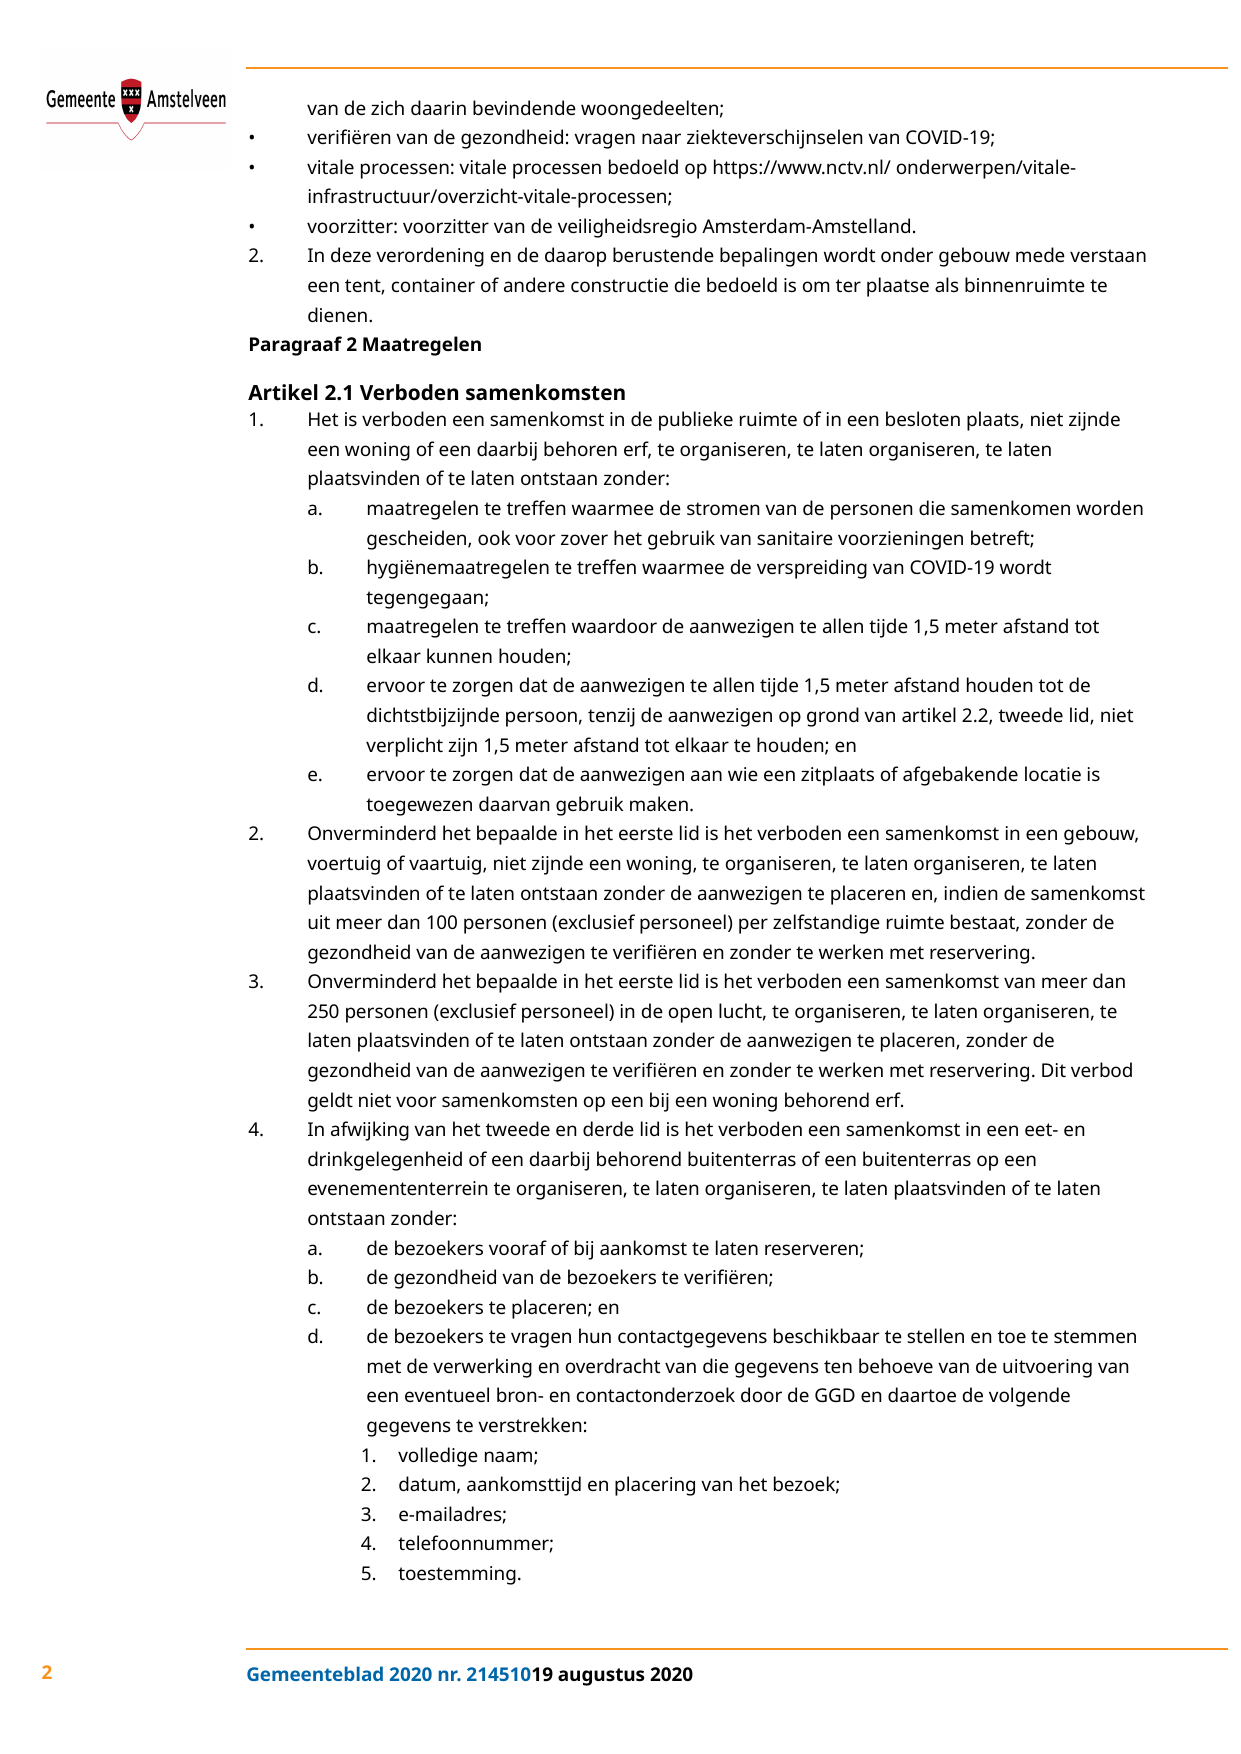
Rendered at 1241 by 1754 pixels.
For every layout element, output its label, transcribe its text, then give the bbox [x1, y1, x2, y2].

list maatregelen te treffen waardoor de aanwezigen te allen tijde 1,5 meter afstand tot elkaar kunnen houden; [307, 613, 1152, 669]
list ervoor te zorgen dat de aanwezigen te allen tijde 1,5 meter afstand houden tot de dichtstbijzijnde persoon, tenzij de aanwezigen op grond van artikel 2.2, tweede lid, niet verplicht zijn 1,5 meter afstand tot elkaar te houden; en [307, 673, 1152, 758]
list In deze verordening en de daarop berustende bepalingen wordt onder gebouw mede verstaan een tent, container of andere constructie die bedoeld is om ter plaatse als binnenruimte te dienen. [248, 243, 1152, 328]
list volledige naam; [361, 1442, 1152, 1468]
list telefoonnummer; [361, 1531, 1152, 1556]
list hygiënemaatregelen te treffen waarmee de verspreiding van COVID-19 wordt tegengegaan; [307, 554, 1152, 610]
list datum, aankomsttijd en placering van het bezoek; [361, 1471, 1152, 1497]
text Paragraaf 2 Maatregelen [248, 331, 1152, 357]
list de bezoekers vooraf of bij aankomst te laten reserveren; [307, 1235, 1152, 1261]
list ervoor te zorgen dat de aanwezigen aan wie een zitplaats of afgebakende locatie is toegewezen daarvan gebruik maken. [307, 761, 1152, 817]
list voorzitter: voorzitter van de veiligheidsregio Amsterdam-Amstelland. [248, 213, 1152, 239]
list Het is verboden een samenkomst in de publieke ruimte of in een besloten plaats, niet zijnde een woning of een daarbij behoren erf, te organiseren, te laten organiseren, te laten plaatsvinden of te laten ontstaan zonder: [248, 406, 1152, 491]
list Onverminderd het bepaalde in het eerste lid is het verboden een samenkomst in een gebouw, voertuig of vaartuig, niet zijnde een woning, te organiseren, te laten organiseren, te laten plaatsvinden of te laten ontstaan zonder de aanwezigen te placeren en, indien de samenkomst uit meer dan 100 personen (exclusief personeel) per zelfstandige ruimte bestaat, zonder de gezondheid van de aanwezigen te verifiëren en zonder te werken met reservering. [248, 821, 1152, 965]
list maatregelen te treffen waarmee de stromen van de personen die samenkomen worden gescheiden, ook voor zover het gebruik van sanitaire voorzieningen betreft; [307, 495, 1152, 551]
list e-mailadres; [361, 1501, 1152, 1527]
list In afwijking van het tweede en derde lid is het verboden een samenkomst in een eet- en drinkgelegenheid of een daarbij behorend buitenterras of een buitenterras op een evenemententerrein te organiseren, te laten organiseren, te laten plaatsvinden of te laten ontstaan zonder: [248, 1116, 1152, 1231]
list de bezoekers te placeren; en [307, 1294, 1152, 1320]
list vitale processen: vitale processen bedoeld op https://www.nctv.nl/ onderwerpen/vitale-infrastructuur/overzicht-vitale-processen; [248, 154, 1152, 209]
list toestemming. [361, 1560, 1152, 1586]
list van de zich daarin bevindende woongedeelten; [248, 95, 1152, 121]
list Onverminderd het bepaalde in het eerste lid is het verboden een samenkomst van meer dan 250 personen (exclusief personeel) in de open lucht, te organiseren, te laten organiseren, te laten plaatsvinden of te laten ontstaan zonder de aanwezigen te placeren, zonder de gezondheid van de aanwezigen te verifiëren en zonder te werken met reservering. Dit verbod geldt niet voor samenkomsten op een bij een woning behorend erf. [248, 968, 1152, 1113]
list de bezoekers te vragen hun contactgegevens beschikbaar te stellen en toe te stemmen met de verwerking en overdracht van die gegevens ten behoeve van de uitvoering van een eventueel bron- en contactonderzoek door de GGD en daartoe de volgende gegevens te verstrekken: [307, 1323, 1152, 1438]
list verifiëren van de gezondheid: vragen naar ziekteverschijnselen van COVID-19; [248, 124, 1152, 150]
picture [41, 47, 231, 172]
text Artikel 2.1 Verboden samenkomsten [248, 378, 1152, 406]
list de gezondheid van de bezoekers te verifiëren; [307, 1264, 1152, 1290]
